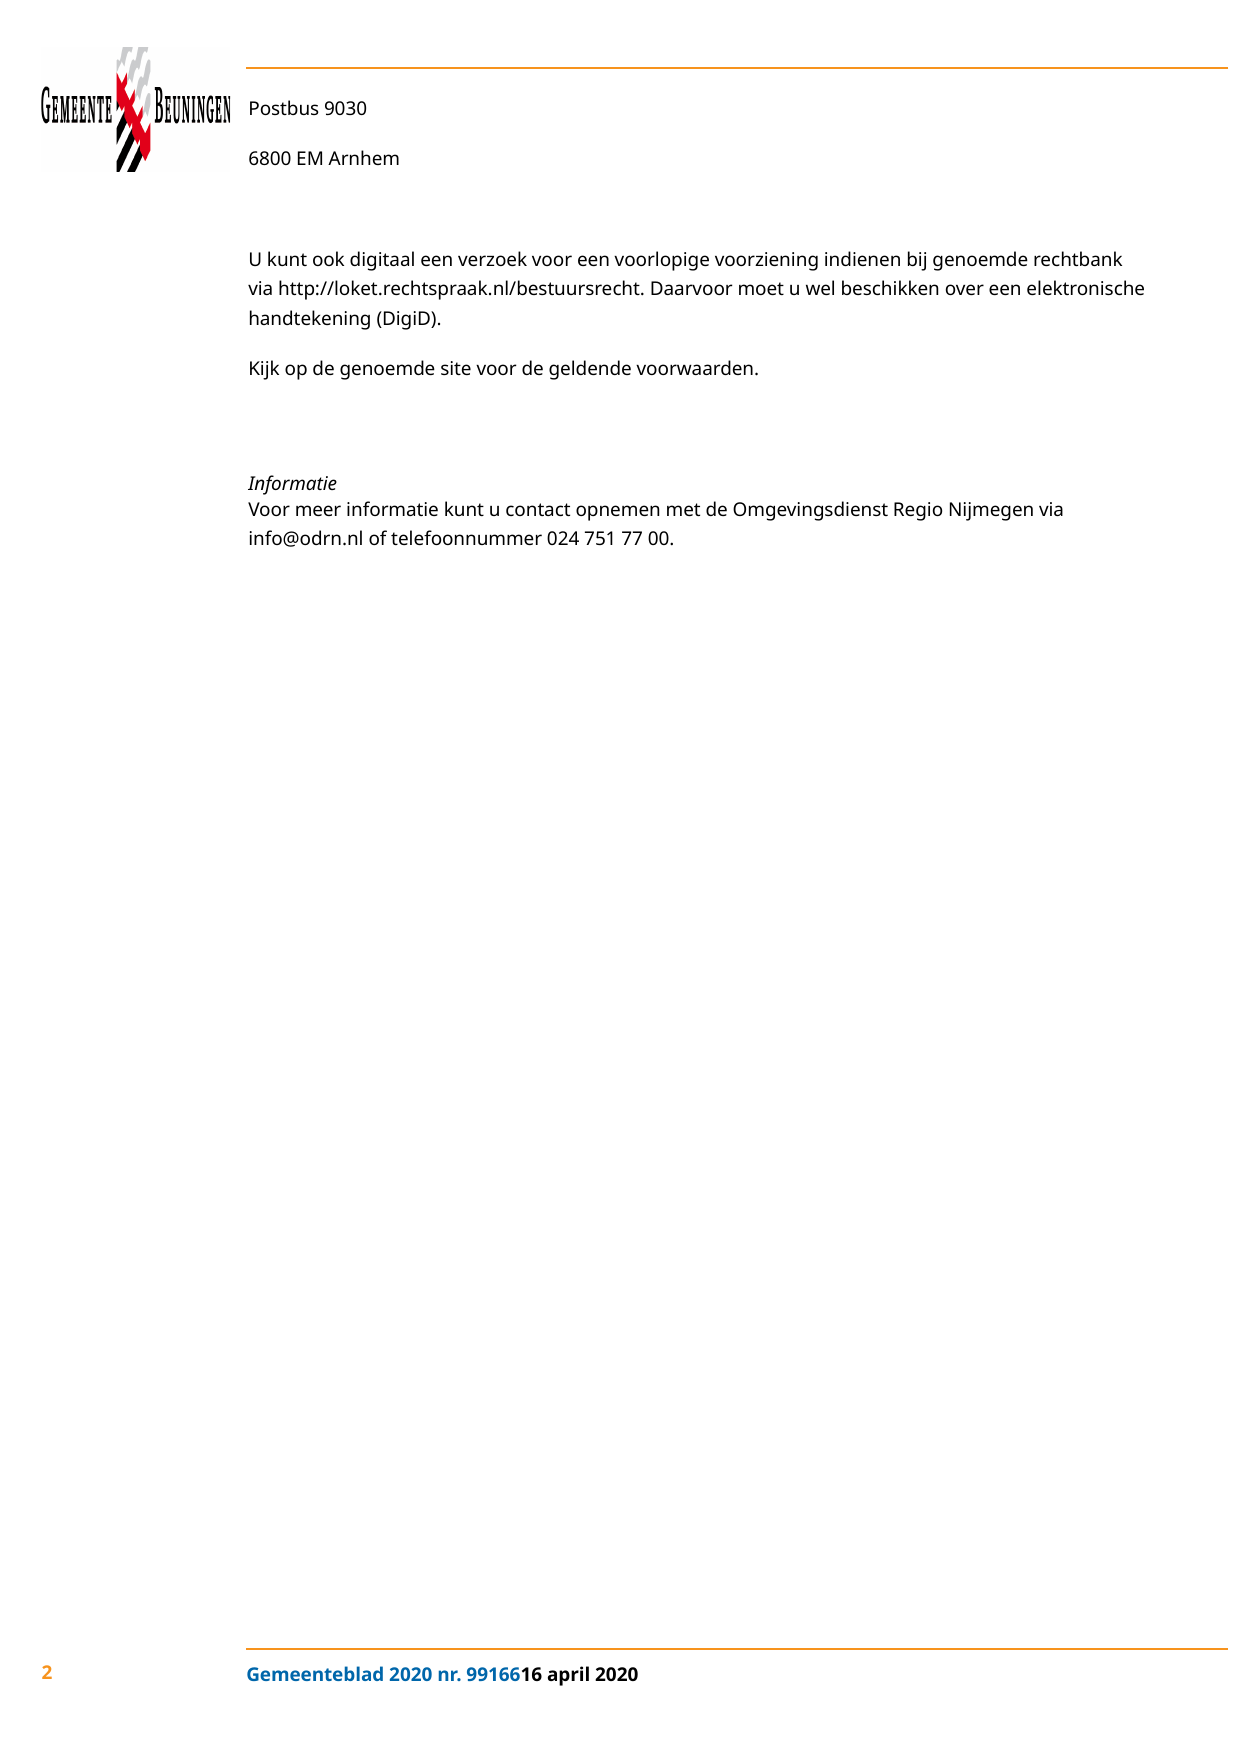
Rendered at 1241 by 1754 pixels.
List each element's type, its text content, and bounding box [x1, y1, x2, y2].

text Postbus 9030 [248, 95, 1152, 121]
text Kijk op de genoemde site voor de geldende voorwaarden. [248, 356, 1152, 381]
text Informatie [248, 470, 1152, 496]
text U kunt ook digitaal een verzoek voor een voorlopige voorziening indienen bij genoemde rechtbank via http://loket.rechtspraak.nl/bestuursrecht. Daarvoor moet u wel beschikken over een elektronische handtekening (DigiD). [248, 246, 1152, 331]
text Voor meer informatie kunt u contact opnemen met de Omgevingsdienst Regio Nijmegen via info@odrn.nl of telefoonnummer 024 751 77 00. [248, 496, 1152, 551]
text 6800 EM Arnhem [248, 145, 1152, 171]
picture [41, 47, 231, 172]
